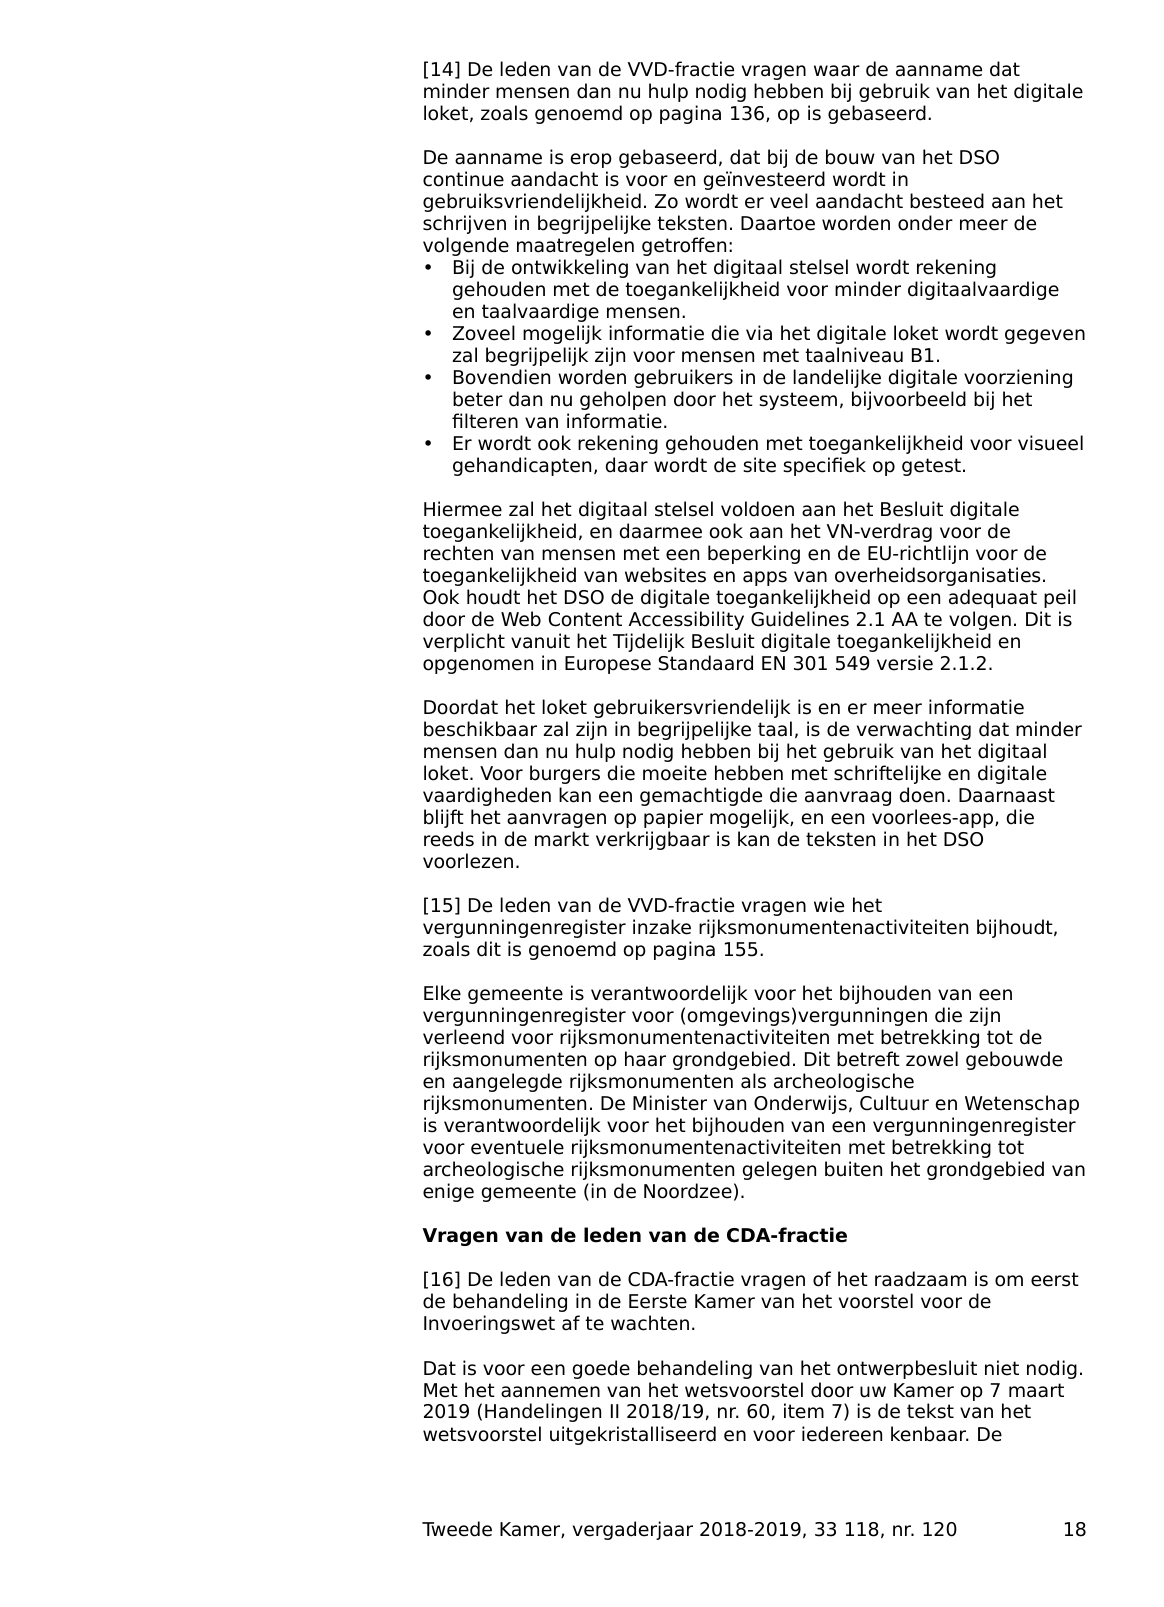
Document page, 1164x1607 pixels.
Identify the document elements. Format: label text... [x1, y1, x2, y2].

subtitle Vragen van de leden van de CDA-fractie [422, 1225, 1087, 1247]
text • Zoveel mogelijk informatie die via het digitale loket wordt gegeven zal begrijpelijk zijn voor mensen met taalniveau B1. [422, 323, 1087, 367]
text [16] De leden van de CDA-fractie vragen of het raadzaam is om eerst de behandeling in de Eerste Kamer van het voorstel voor de Invoeringswet af te wachten. [422, 1269, 1087, 1335]
text Doordat het loket gebruikersvriendelijk is en er meer informatie beschikbaar zal zijn in begrijpelijke taal, is de verwachting dat minder mensen dan nu hulp nodig hebben bij het gebruik van het digitaal loket. Voor burgers die moeite hebben met schriftelijke en digitale vaardigheden kan een gemachtigde die aanvraag doen. Daarnaast blijft het aanvragen op papier mogelijk, en een voorlees-app, die reeds in de markt verkrijgbaar is kan de teksten in het DSO voorlezen. [422, 697, 1087, 873]
text Hiermee zal het digitaal stelsel voldoen aan het Besluit digitale toegankelijkheid, en daarmee ook aan het VN-verdrag voor de rechten van mensen met een beperking en de EU-richtlijn voor de toegankelijkheid van websites en apps van overheidsorganisaties. Ook houdt het DSO de digitale toegankelijkheid op een adequaat peil door de Web Content Accessibility Guidelines 2.1 AA te volgen. Dit is verplicht vanuit het Tijdelijk Besluit digitale toegankelijkheid en opgenomen in Europese Standaard EN 301 549 versie 2.1.2. [422, 499, 1087, 675]
text [14] De leden van de VVD-fractie vragen waar de aanname dat minder mensen dan nu hulp nodig hebben bij gebruik van het digitale loket, zoals genoemd op pagina 136, op is gebaseerd. [422, 59, 1087, 125]
text [15] De leden van de VVD-fractie vragen wie het vergunningenregister inzake rijksmonumentenactiviteiten bijhoudt, zoals dit is genoemd op pagina 155. [422, 895, 1087, 961]
text Dat is voor een goede behandeling van het ontwerpbesluit niet nodig. Met het aannemen van het wetsvoorstel door uw Kamer op 7 maart 2019 (Handelingen II 2018/19, nr. 60, item 7) is de tekst van het wetsvoorstel uitgekristalliseerd en voor iedereen kenbaar. De [422, 1357, 1087, 1445]
text De aanname is erop gebaseerd, dat bij de bouw van het DSO continue aandacht is voor en geïnvesteerd wordt in gebruiksvriendelijkheid. Zo wordt er veel aandacht besteed aan het schrijven in begrijpelijke teksten. Daartoe worden onder meer de volgende maatregelen getroffen: [422, 147, 1087, 257]
text • Bij de ontwikkeling van het digitaal stelsel wordt rekening gehouden met de toegankelijkheid voor minder digitaalvaardige en taalvaardige mensen. [422, 257, 1087, 323]
text • Er wordt ook rekening gehouden met toegankelijkheid voor visueel gehandicapten, daar wordt de site specifiek op getest. [422, 433, 1087, 477]
text • Bovendien worden gebruikers in de landelijke digitale voorziening beter dan nu geholpen door het systeem, bijvoorbeeld bij het filteren van informatie. [422, 367, 1087, 433]
text Elke gemeente is verantwoordelijk voor het bijhouden van een vergunningenregister voor (omgevings)vergunningen die zijn verleend voor rijksmonumentenactiviteiten met betrekking tot de rijksmonumenten op haar grondgebied. Dit betreft zowel gebouwde en aangelegde rijksmonumenten als archeologische rijksmonumenten. De Minister van Onderwijs, Cultuur en Wetenschap is verantwoordelijk voor het bijhouden van een vergunningenregister voor eventuele rijksmonumentenactiviteiten met betrekking tot archeologische rijksmonumenten gelegen buiten het grondgebied van enige gemeente (in de Noordzee). [422, 983, 1087, 1203]
